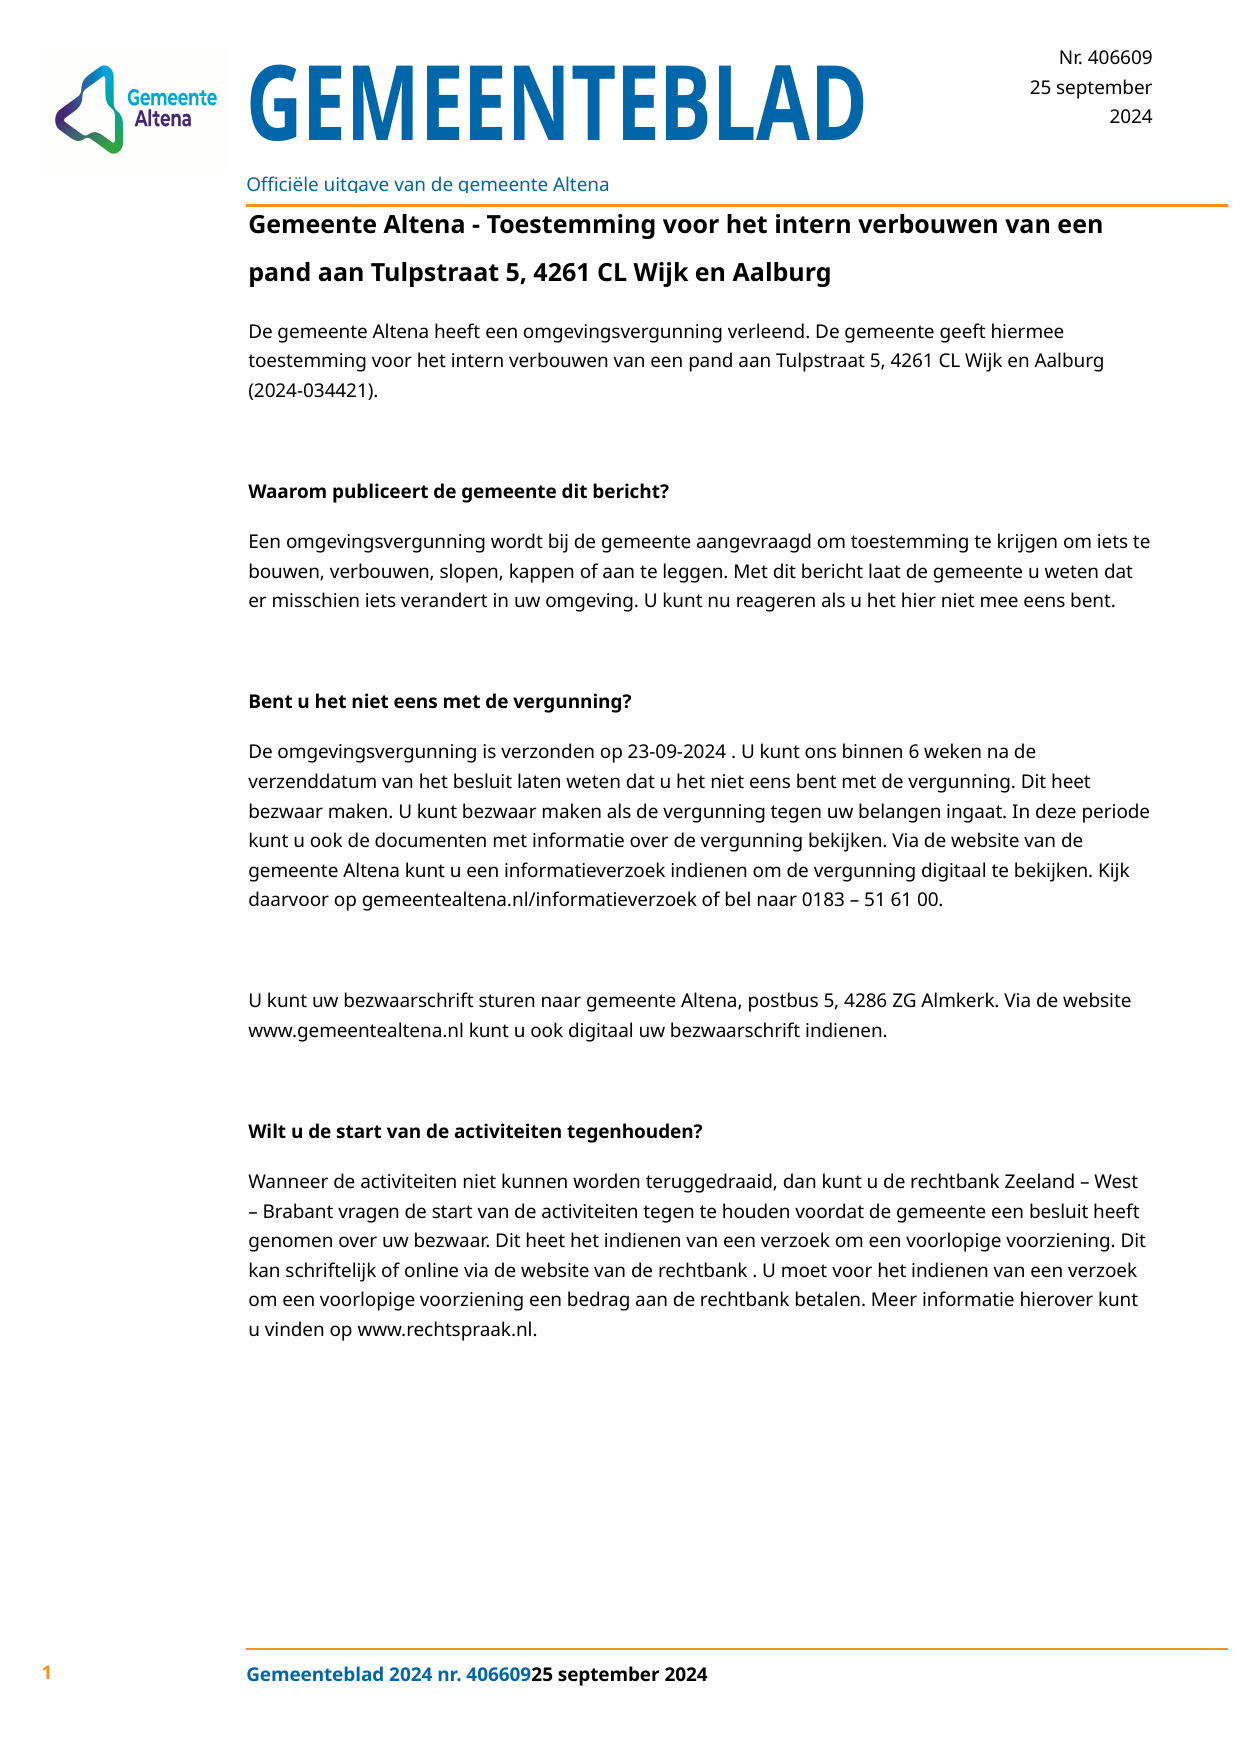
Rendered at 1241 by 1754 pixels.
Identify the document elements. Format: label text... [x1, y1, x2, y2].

text Wanneer de activiteiten niet kunnen worden teruggedraaid, dan kunt u de rechtbank Zeeland – West – Brabant vragen de start van de activiteiten tegen te houden voordat de gemeente een besluit heeft genomen over uw bezwaar. Dit heet het indienen van een verzoek om een voorlopige voorziening. Dit kan schriftelijk of online via de website van de rechtbank . U moet voor het indienen van een verzoek om een voorlopige voorziening een bedrag aan de rechtbank betalen. Meer informatie hierover kunt u vinden op www.rechtspraak.nl. [248, 1168, 1152, 1342]
text De omgevingsvergunning is verzonden op 23-09-2024 . U kunt ons binnen 6 weken na de verzenddatum van het besluit laten weten dat u het niet eens bent met de vergunning. Dit heet bezwaar maken. U kunt bezwaar maken als de vergunning tegen uw belangen ingaat. In deze periode kunt u ook de documenten met informatie over de vergunning bekijken. Via de website van de gemeente Altena kunt u een informatieverzoek indienen om de vergunning digitaal te bekijken. Kijk daarvoor op gemeentealtena.nl/informatieverzoek of bel naar 0183 – 51 61 00. [248, 739, 1152, 912]
picture [41, 47, 231, 172]
text Gemeente Altena - Toestemming voor het intern verbouwen van een pand aan Tulpstraat 5, 4261 CL Wijk en Aalburg [248, 207, 1152, 288]
text U kunt uw bezwaarschrift sturen naar gemeente Altena, postbus 5, 4286 ZG Almkerk. Via de website www.gemeentealtena.nl kunt u ook digitaal uw bezwaarschrift indienen. [248, 987, 1152, 1043]
text Bent u het niet eens met de vergunning? [248, 688, 1152, 714]
text De gemeente Altena heeft een omgevingsvergunning verleend. De gemeente geeft hiermee toestemming voor het intern verbouwen van een pand aan Tulpstraat 5, 4261 CL Wijk en Aalburg (2024-034421). [248, 318, 1152, 403]
text Waarom publiceert de gemeente dit bericht? [248, 478, 1152, 504]
text Een omgevingsvergunning wordt bij de gemeente aangevraagd om toestemming te krijgen om iets te bouwen, verbouwen, slopen, kappen of aan te leggen. Met dit bericht laat de gemeente u weten dat er misschien iets verandert in uw omgeving. U kunt nu reageren als u het hier niet mee eens bent. [248, 528, 1152, 613]
text Wilt u de start van de activiteiten tegenhouden? [248, 1118, 1152, 1144]
